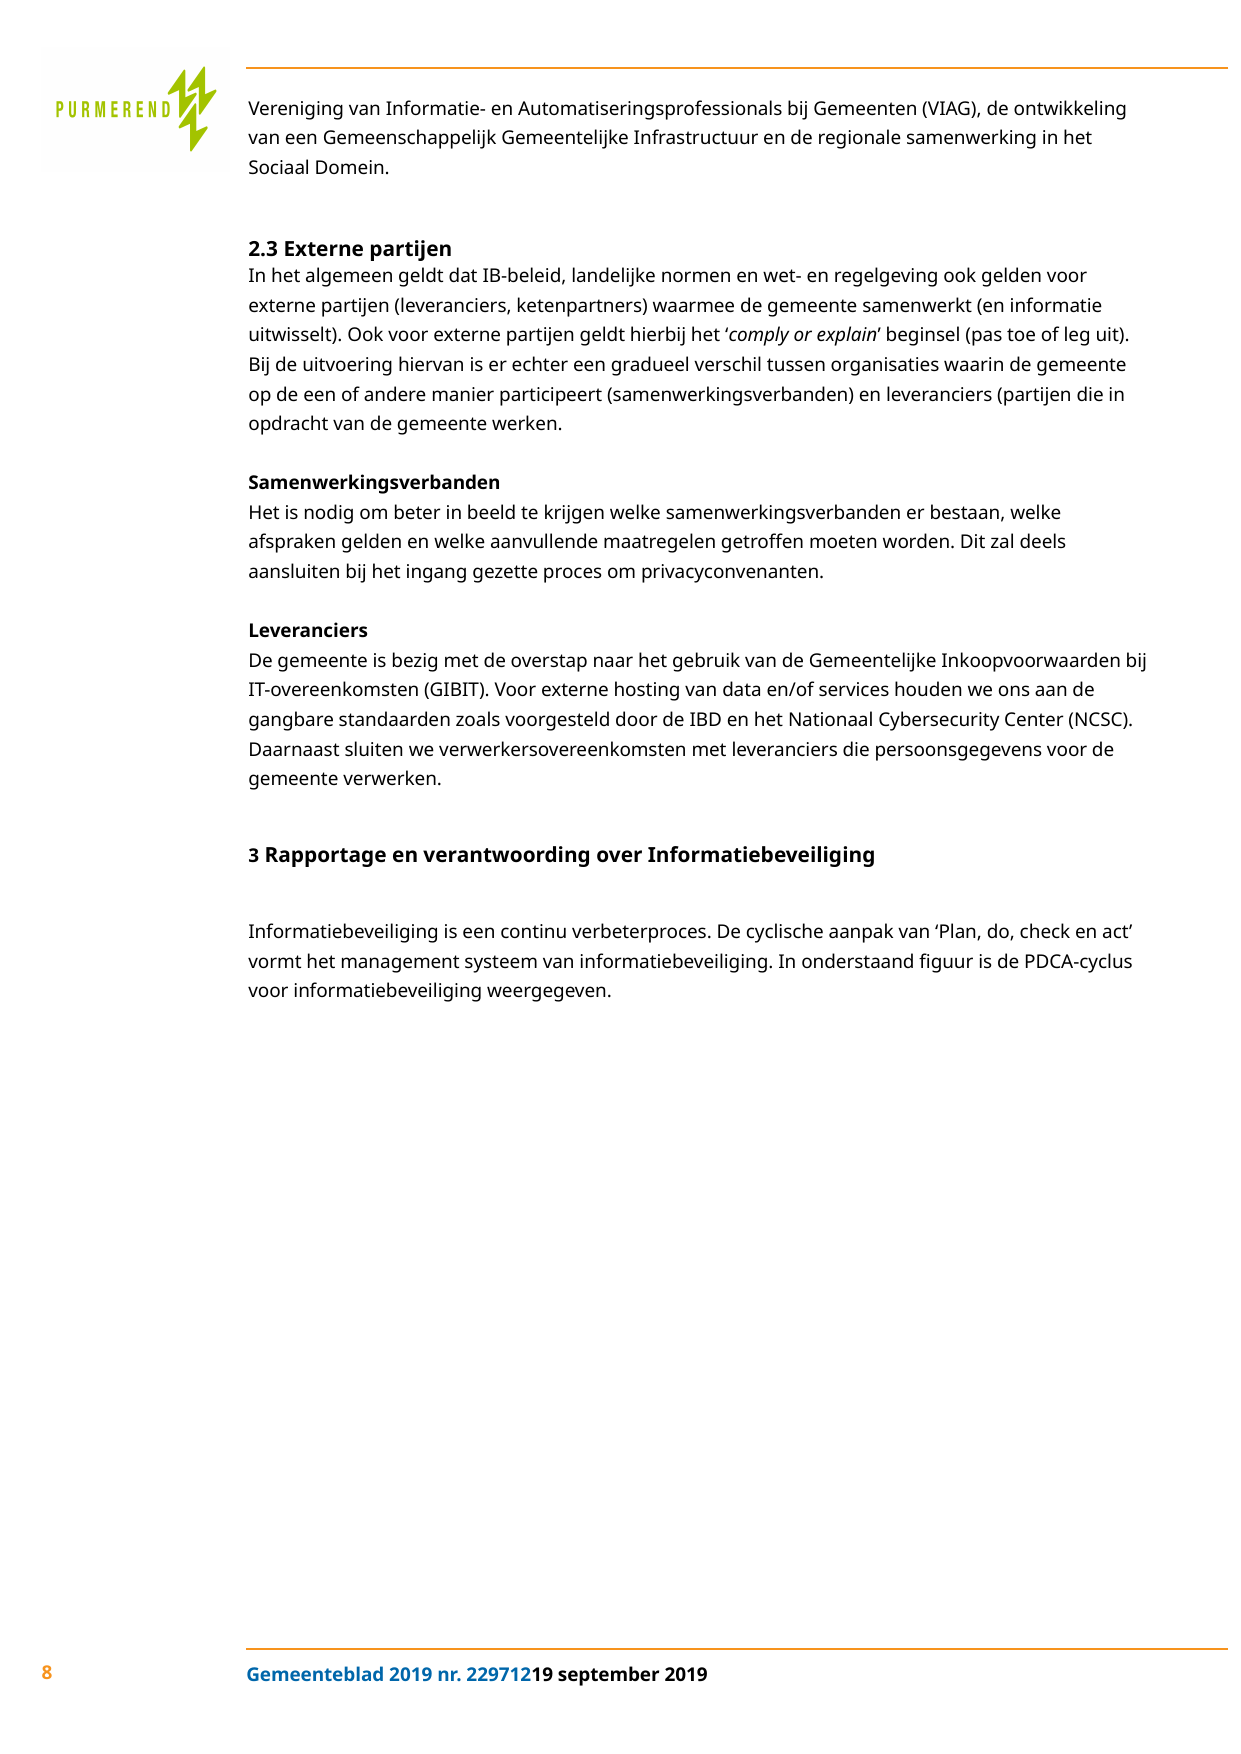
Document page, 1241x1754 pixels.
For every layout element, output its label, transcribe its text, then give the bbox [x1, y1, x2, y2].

text Informatiebeveiliging is een continu verbeterproces. De cyclische aanpak van ‘Plan, do, check en act’ vormt het management systeem van informatiebeveiliging. In onderstaand figuur is de PDCA-cyclus voor informatiebeveiliging weergegeven. [248, 918, 1152, 1003]
text Leveranciers [248, 617, 1152, 643]
text Samenwerkingsverbanden [248, 469, 1152, 495]
text Het is nodig om beter in beeld te krijgen welke samenwerkingsverbanden er bestaan, welke afspraken gelden en welke aanvullende maatregelen getroffen moeten worden. Dit zal deels aansluiten bij het ingang gezette proces om privacyconvenanten. [248, 499, 1152, 584]
text Vereniging van Informatie- en Automatiseringsprofessionals bij Gemeenten (VIAG), de ontwikkeling van een Gemeenschappelijk Gemeentelijke Infrastructuur en de regionale samenwerking in het Sociaal Domein. [248, 95, 1152, 180]
text In het algemeen geldt dat IB-beleid, landelijke normen en wet- en regelgeving ook gelden voor externe partijen (leveranciers, ketenpartners) waarmee de gemeente samenwerkt (en informatie uitwisselt). Ook voor externe partijen geldt hierbij het ‘comply or explain’ beginsel (pas toe of leg uit). Bij de uitvoering hiervan is er echter een gradueel verschil tussen organisaties waarin de gemeente op de een of andere manier participeert (samenwerkingsverbanden) en leveranciers (partijen die in opdracht van de gemeente werken. [248, 262, 1152, 436]
text 3 Rapportage en verantwoording over Informatiebeveiliging [248, 841, 1152, 869]
picture [41, 47, 231, 172]
text De gemeente is bezig met de overstap naar het gebruik van de Gemeentelijke Inkoopvoorwaarden bij IT-overeenkomsten (GIBIT). Voor externe hosting van data en/of services houden we ons aan de gangbare standaarden zoals voorgesteld door de IBD en het Nationaal Cybersecurity Center (NCSC). Daarnaast sluiten we verwerkersovereenkomsten met leveranciers die persoonsgegevens voor de gemeente verwerken. [248, 647, 1152, 791]
text 2.3 Externe partijen [248, 234, 1152, 262]
